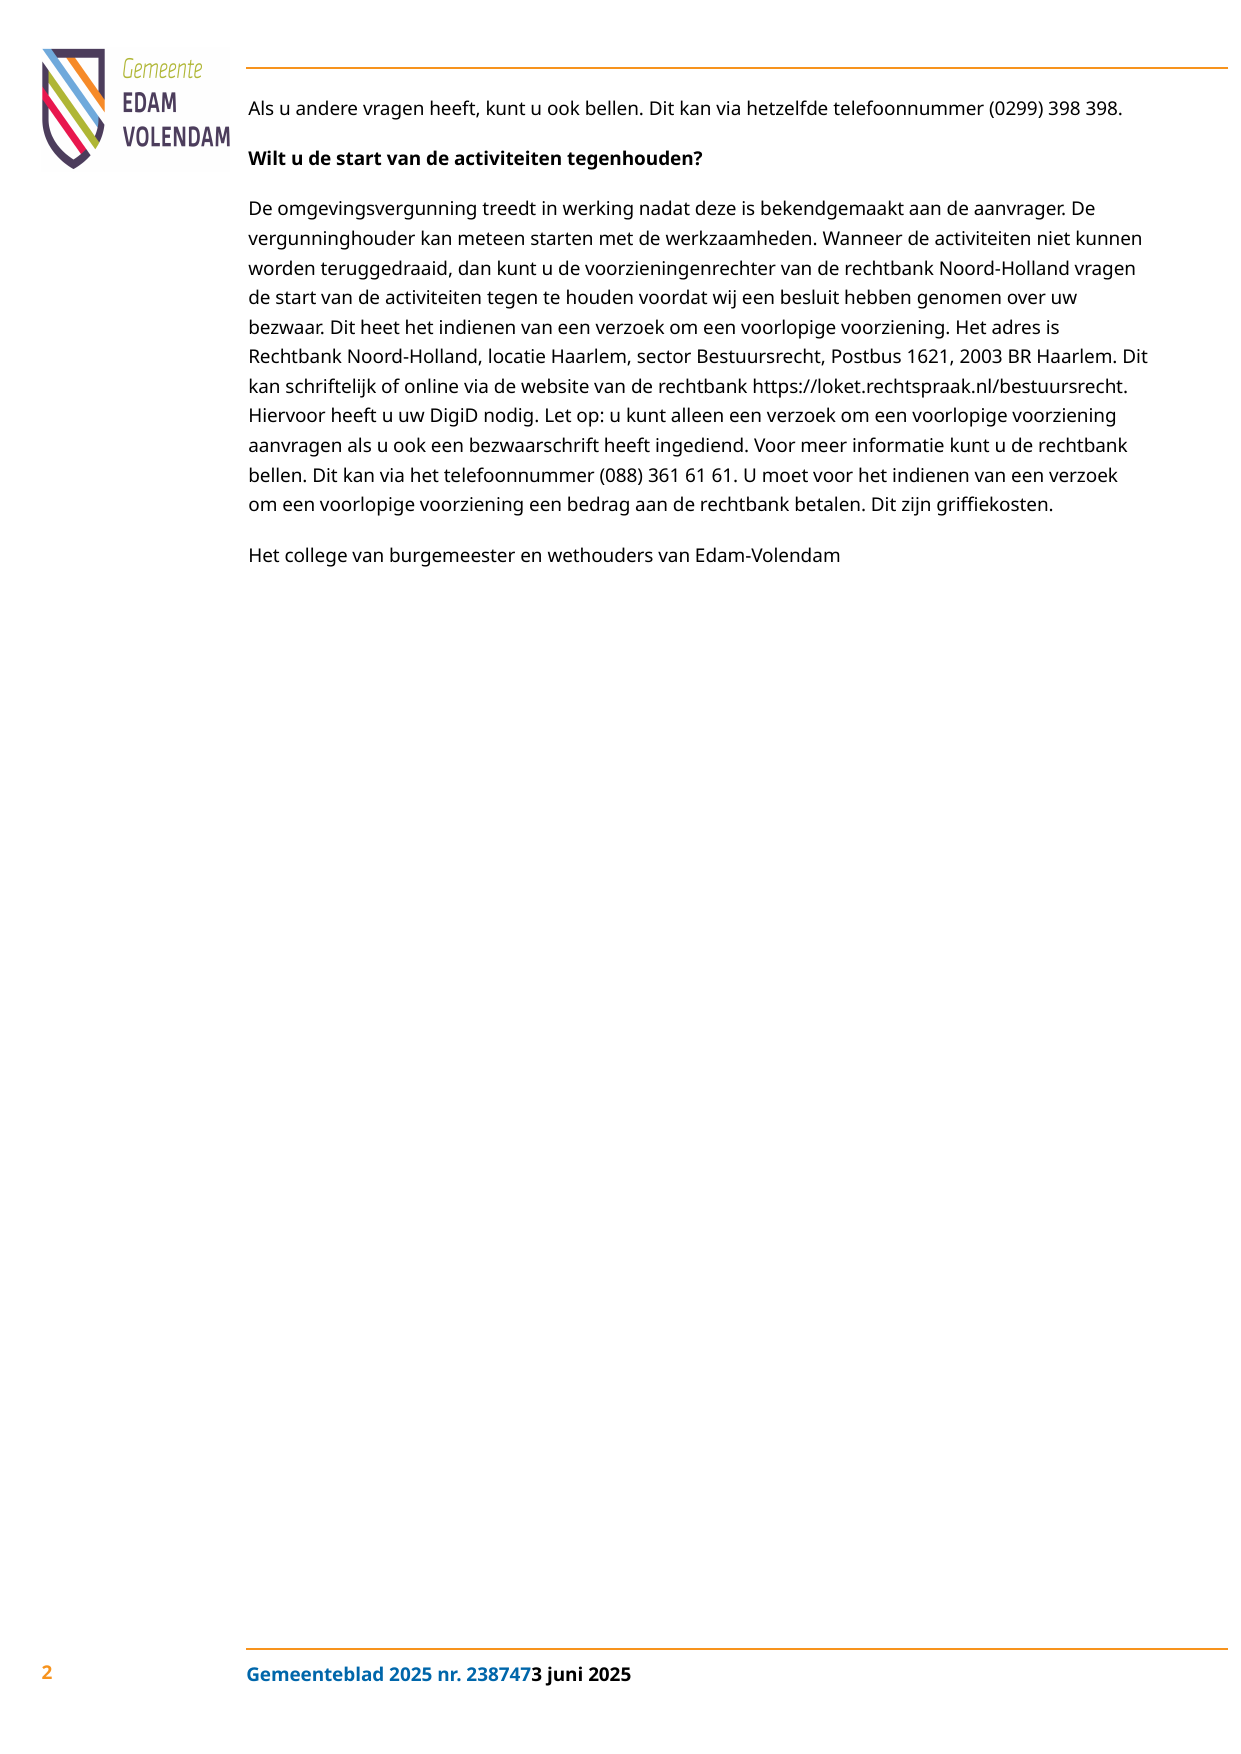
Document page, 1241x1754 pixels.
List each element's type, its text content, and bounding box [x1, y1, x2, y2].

text De omgevingsvergunning treedt in werking nadat deze is bekendgemaakt aan de aanvrager. De vergunninghouder kan meteen starten met de werkzaamheden. Wanneer de activiteiten niet kunnen worden teruggedraaid, dan kunt u de voorzieningenrechter van de rechtbank Noord-Holland vragen de start van de activiteiten tegen te houden voordat wij een besluit hebben genomen over uw bezwaar. Dit heet het indienen van een verzoek om een voorlopige voorziening. Het adres is Rechtbank Noord-Holland, locatie Haarlem, sector Bestuursrecht, Postbus 1621, 2003 BR Haarlem. Dit kan schriftelijk of online via de website van de rechtbank https://loket.rechtspraak.nl/bestuursrecht. Hiervoor heeft u uw DigiD nodig. Let op: u kunt alleen een verzoek om een voorlopige voorziening aanvragen als u ook een bezwaarschrift heeft ingediend. Voor meer informatie kunt u de rechtbank bellen. Dit kan via het telefoonnummer (088) 361 61 61. U moet voor het indienen van een verzoek om een voorlopige voorziening een bedrag aan de rechtbank betalen. Dit zijn griffiekosten. [248, 196, 1152, 517]
text Als u andere vragen heeft, kunt u ook bellen. Dit kan via hetzelfde telefoonnummer (0299) 398 398. [248, 95, 1152, 121]
text Wilt u de start van de activiteiten tegenhouden? [248, 145, 1152, 171]
text Het college van burgemeester en wethouders van Edam-Volendam [248, 542, 1152, 568]
picture [41, 47, 231, 172]
